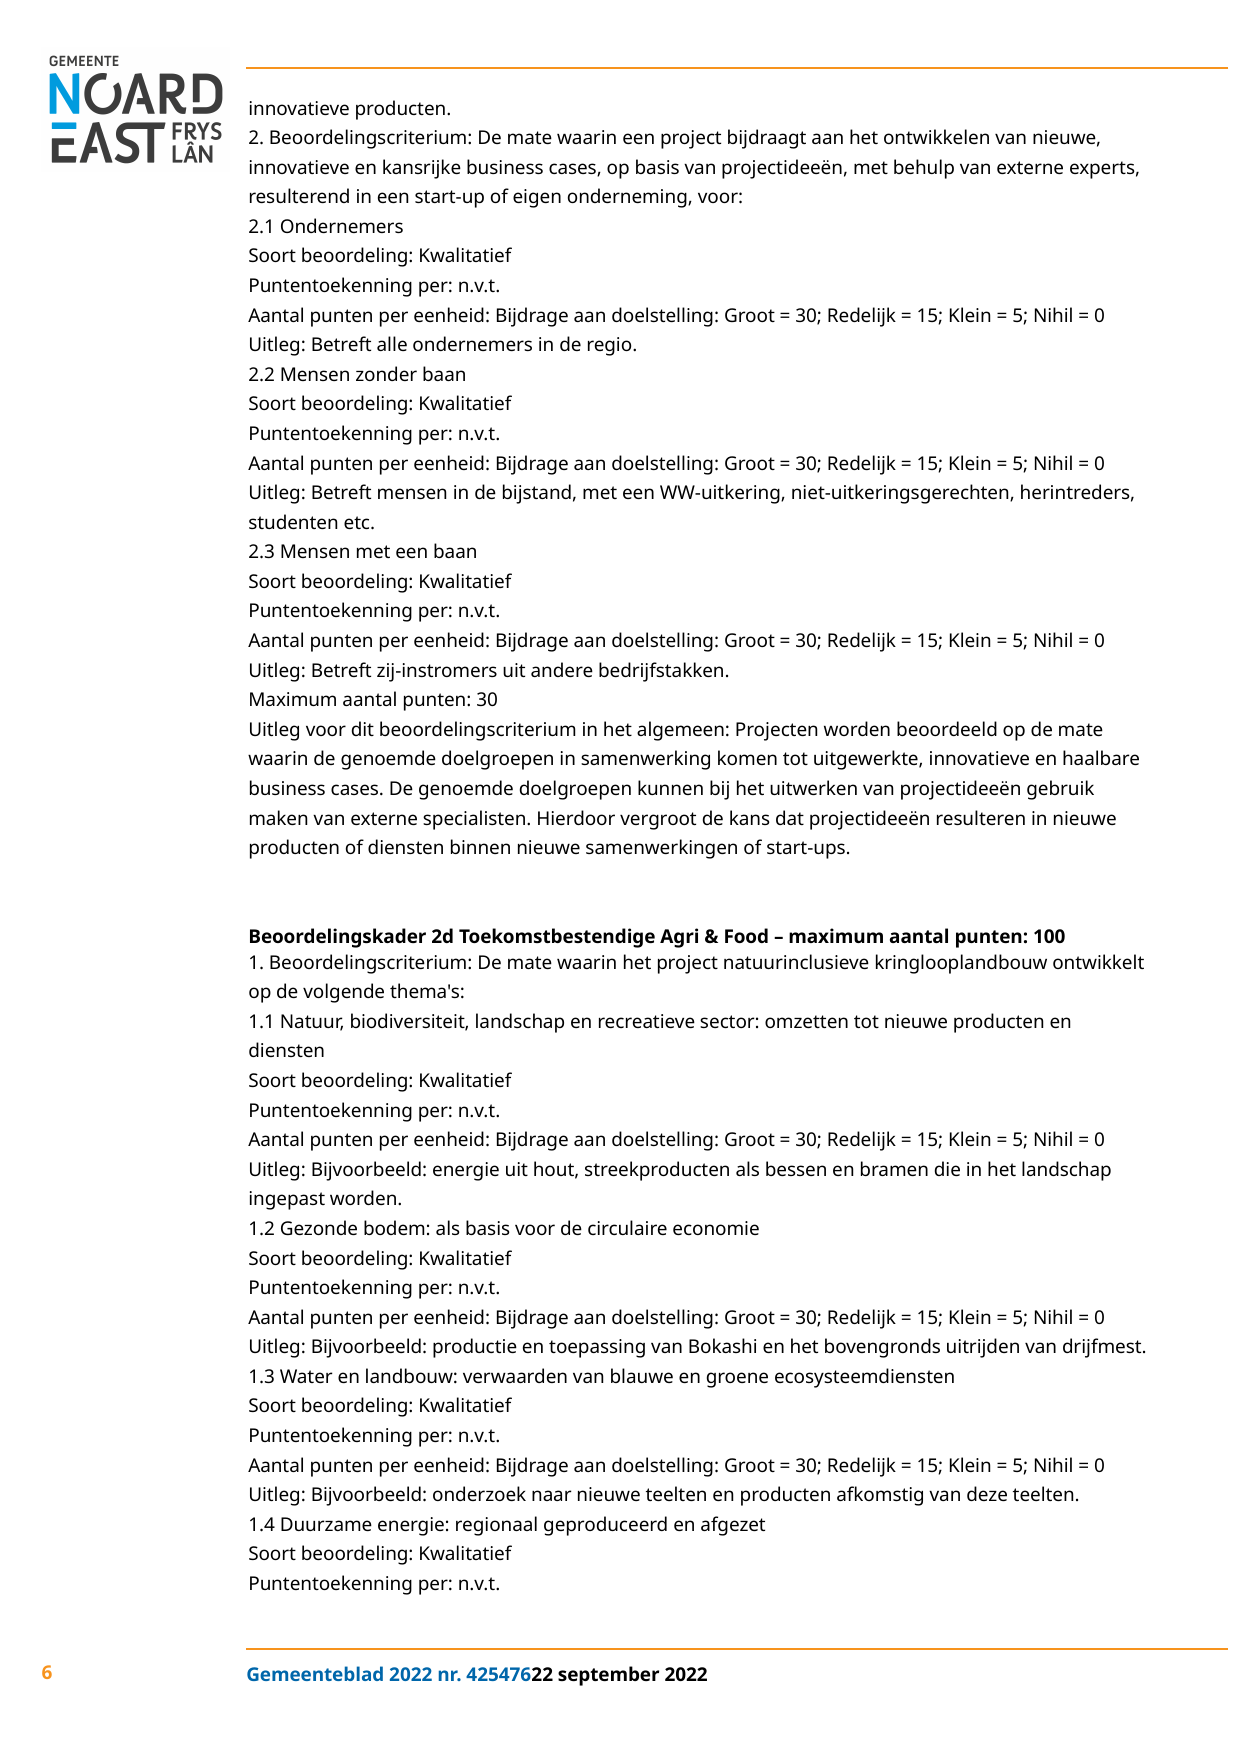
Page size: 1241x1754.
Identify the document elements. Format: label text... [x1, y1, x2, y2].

text 1. Beoordelingscriterium: De mate waarin het project natuurinclusieve kringlooplandbouw ontwikkelt op de volgende thema's: [248, 949, 1152, 1004]
picture [41, 47, 231, 172]
text 2. Beoordelingscriterium: De mate waarin een project bijdraagt aan het ontwikkelen van nieuwe, innovatieve en kansrijke business cases, op basis van projectideeën, met behulp van externe experts, resulterend in een start-up of eigen onderneming, voor: [248, 124, 1152, 209]
text Maximum aantal punten: 30 [248, 686, 1152, 712]
text Aantal punten per eenheid: Bijdrage aan doelstelling: Groot = 30; Redelijk = 15; Klein = 5; Nihil = 0 [248, 627, 1152, 653]
text Beoordelingskader 2d Toekomstbestendige Agri & Food – maximum aantal punten: 100 [248, 923, 1152, 949]
text Soort beoordeling: Kwalitatief [248, 1541, 1152, 1566]
text 2.3 Mensen met een baan [248, 538, 1152, 564]
text Uitleg: Bijvoorbeeld: productie en toepassing van Bokashi en het bovengronds uitrijden van drijfmest. [248, 1333, 1152, 1359]
text Soort beoordeling: Kwalitatief [248, 1067, 1152, 1093]
text Soort beoordeling: Kwalitatief [248, 568, 1152, 594]
text Aantal punten per eenheid: Bijdrage aan doelstelling: Groot = 30; Redelijk = 15; Klein = 5; Nihil = 0 [248, 302, 1152, 328]
text Puntentoekenning per: n.v.t. [248, 1570, 1152, 1596]
text 2.1 Ondernemers [248, 213, 1152, 239]
text Puntentoekenning per: n.v.t. [248, 1274, 1152, 1300]
text Uitleg: Bijvoorbeeld: onderzoek naar nieuwe teelten en producten afkomstig van deze teelten. [248, 1481, 1152, 1507]
text Soort beoordeling: Kwalitatief [248, 1393, 1152, 1418]
text 1.3 Water en landbouw: verwaarden van blauwe en groene ecosysteemdiensten [248, 1363, 1152, 1389]
text Soort beoordeling: Kwalitatief [248, 1245, 1152, 1270]
text Soort beoordeling: Kwalitatief [248, 243, 1152, 268]
text Uitleg: Bijvoorbeeld: energie uit hout, streekproducten als bessen en bramen die in het landschap ingepast worden. [248, 1156, 1152, 1211]
text innovatieve producten. [248, 95, 1152, 121]
text Aantal punten per eenheid: Bijdrage aan doelstelling: Groot = 30; Redelijk = 15; Klein = 5; Nihil = 0 [248, 450, 1152, 476]
text Soort beoordeling: Kwalitatief [248, 391, 1152, 416]
text Aantal punten per eenheid: Bijdrage aan doelstelling: Groot = 30; Redelijk = 15; Klein = 5; Nihil = 0 [248, 1126, 1152, 1152]
text Aantal punten per eenheid: Bijdrage aan doelstelling: Groot = 30; Redelijk = 15; Klein = 5; Nihil = 0 [248, 1452, 1152, 1477]
text 1.1 Natuur, biodiversiteit, landschap en recreatieve sector: omzetten tot nieuwe producten en diensten [248, 1008, 1152, 1063]
text Uitleg: Betreft alle ondernemers in de regio. [248, 331, 1152, 357]
text Uitleg: Betreft mensen in de bijstand, met een WW-uitkering, niet-uitkeringsgerechten, herintreders, studenten etc. [248, 479, 1152, 535]
text Uitleg: Betreft zij-instromers uit andere bedrijfstakken. [248, 657, 1152, 683]
text Puntentoekenning per: n.v.t. [248, 598, 1152, 623]
text 2.2 Mensen zonder baan [248, 361, 1152, 387]
text Puntentoekenning per: n.v.t. [248, 420, 1152, 446]
text Puntentoekenning per: n.v.t. [248, 1097, 1152, 1122]
text 1.2 Gezonde bodem: als basis voor de circulaire economie [248, 1215, 1152, 1241]
text Aantal punten per eenheid: Bijdrage aan doelstelling: Groot = 30; Redelijk = 15; Klein = 5; Nihil = 0 [248, 1304, 1152, 1329]
text Puntentoekenning per: n.v.t. [248, 272, 1152, 298]
text Uitleg voor dit beoordelingscriterium in het algemeen: Projecten worden beoordeeld op de mate waarin de genoemde doelgroepen in samenwerking komen tot uitgewerkte, innovatieve en haalbare business cases. De genoemde doelgroepen kunnen bij het uitwerken van projectideeën gebruik maken van externe specialisten. Hierdoor vergroot de kans dat projectideeën resulteren in nieuwe producten of diensten binnen nieuwe samenwerkingen of start-ups. [248, 716, 1152, 860]
text Puntentoekenning per: n.v.t. [248, 1422, 1152, 1448]
text 1.4 Duurzame energie: regionaal geproduceerd en afgezet [248, 1511, 1152, 1537]
